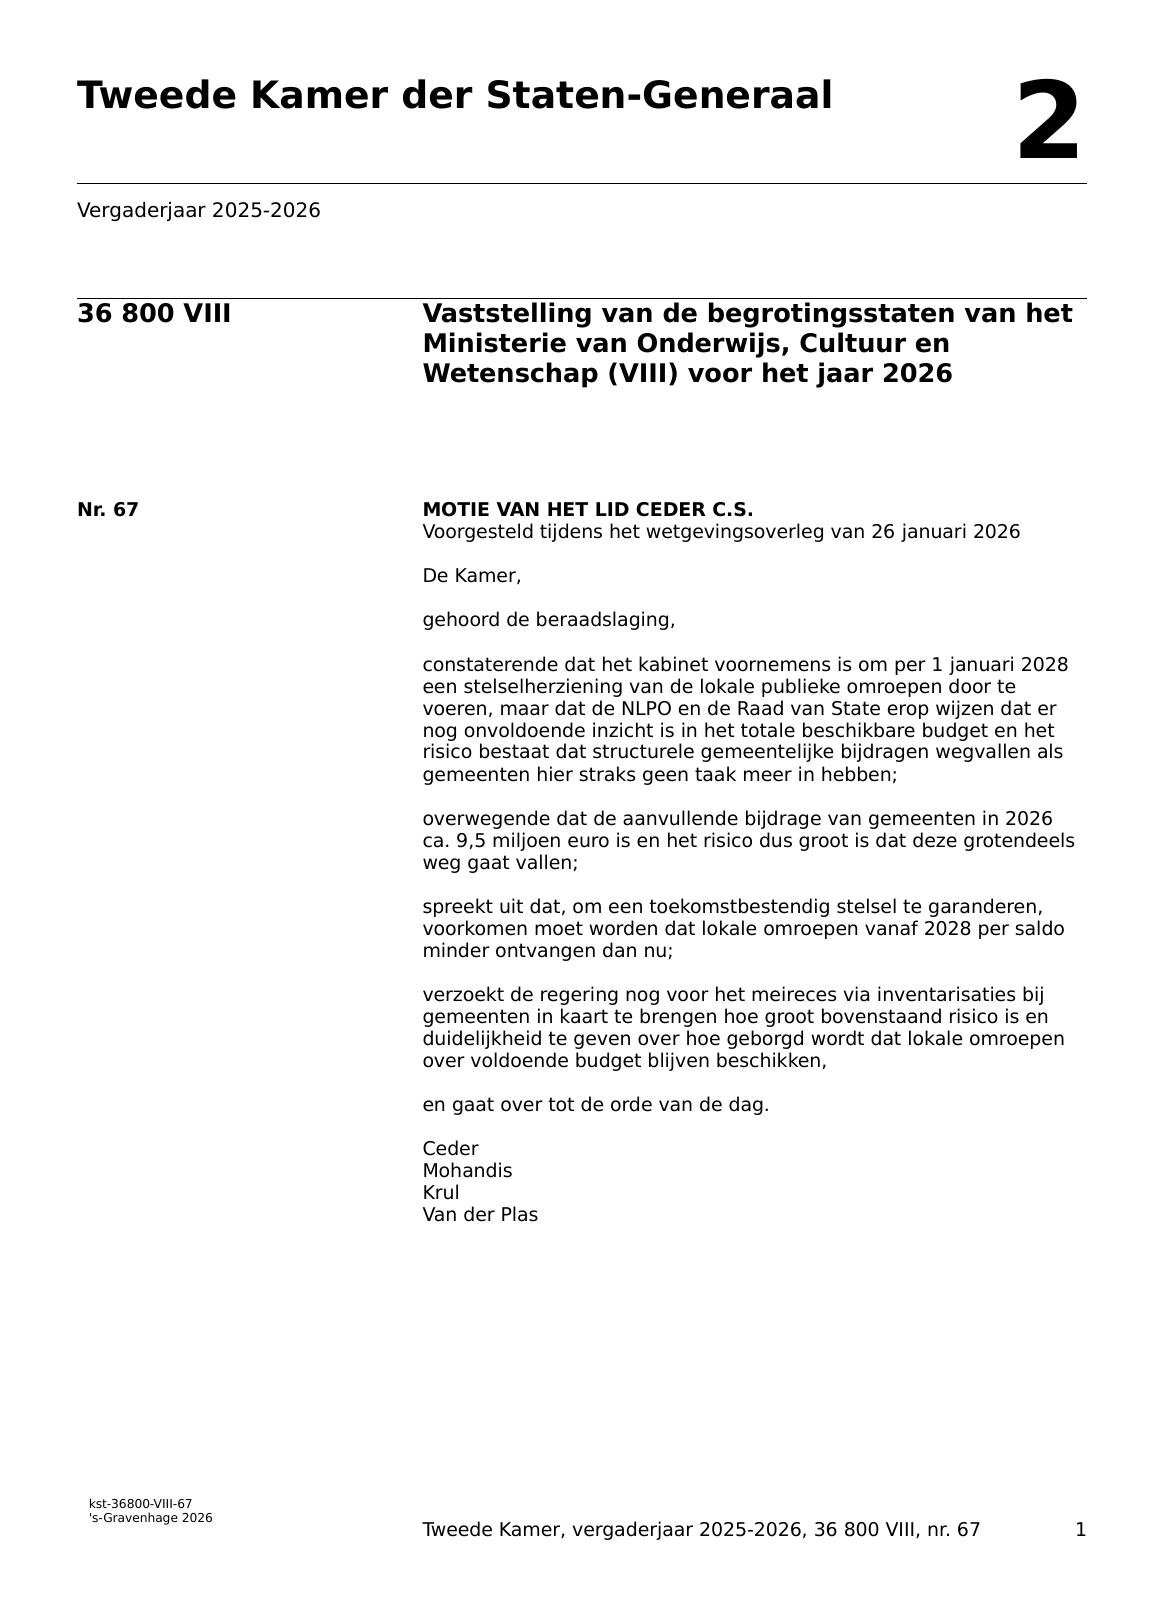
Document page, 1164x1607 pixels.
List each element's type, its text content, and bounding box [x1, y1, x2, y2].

text Krul [422, 1182, 1087, 1204]
text De Kamer, [422, 565, 1087, 587]
text en gaat over tot de orde van de dag. [422, 1094, 1087, 1116]
subtitle 36 800 VIII Vaststelling van de begrotingsstaten van het Ministerie van Onderwijs, Cultuur en Wetenschap (VIII) voor het jaar 2026 [77, 299, 1087, 388]
table_header 2 [886, 59, 1087, 183]
text Voorgesteld tijdens het wetgevingsoverleg van 26 januari 2026 [422, 521, 1087, 543]
text verzoekt de regering nog voor het meireces via inventarisaties bij gemeenten in kaart te brengen hoe groot bovenstaand risico is en duidelijkheid te geven over hoe geborgd wordt dat lokale omroepen over voldoende budget blijven beschikken, [422, 984, 1087, 1072]
text spreekt uit dat, om een toekomstbestendig stelsel te garanderen, voorkomen moet worden dat lokale omroepen vanaf 2028 per saldo minder ontvangen dan nu; [422, 896, 1087, 962]
text Mohandis [422, 1160, 1087, 1182]
table_header Tweede Kamer der Staten-Generaal [77, 59, 886, 183]
text gehoord de beraadslaging, [422, 609, 1087, 631]
text kst-36800-VIII-67 [88, 1497, 323, 1511]
text 's-Gravenhage 2026 [88, 1511, 323, 1525]
text Ceder [422, 1138, 1087, 1160]
text overwegende dat de aanvullende bijdrage van gemeenten in 2026 ca. 9,5 miljoen euro is en het risico dus groot is dat deze grotendeels weg gaat vallen; [422, 808, 1087, 873]
text Van der Plas [422, 1204, 1087, 1226]
text constaterende dat het kabinet voornemens is om per 1 januari 2028 een stelselherziening van de lokale publieke omroepen door te voeren, maar dat de NLPO en de Raad van State erop wijzen dat er nog onvoldoende inzicht is in het totale beschikbare budget en het risico bestaat dat structurele gemeentelijke bijdragen wegvallen als gemeenten hier straks geen taak meer in hebben; [422, 653, 1087, 785]
table_cell Vergaderjaar 2025-2026 [77, 184, 1087, 298]
subtitle Nr. 67 MOTIE VAN HET LID CEDER C.S. [77, 499, 1087, 521]
